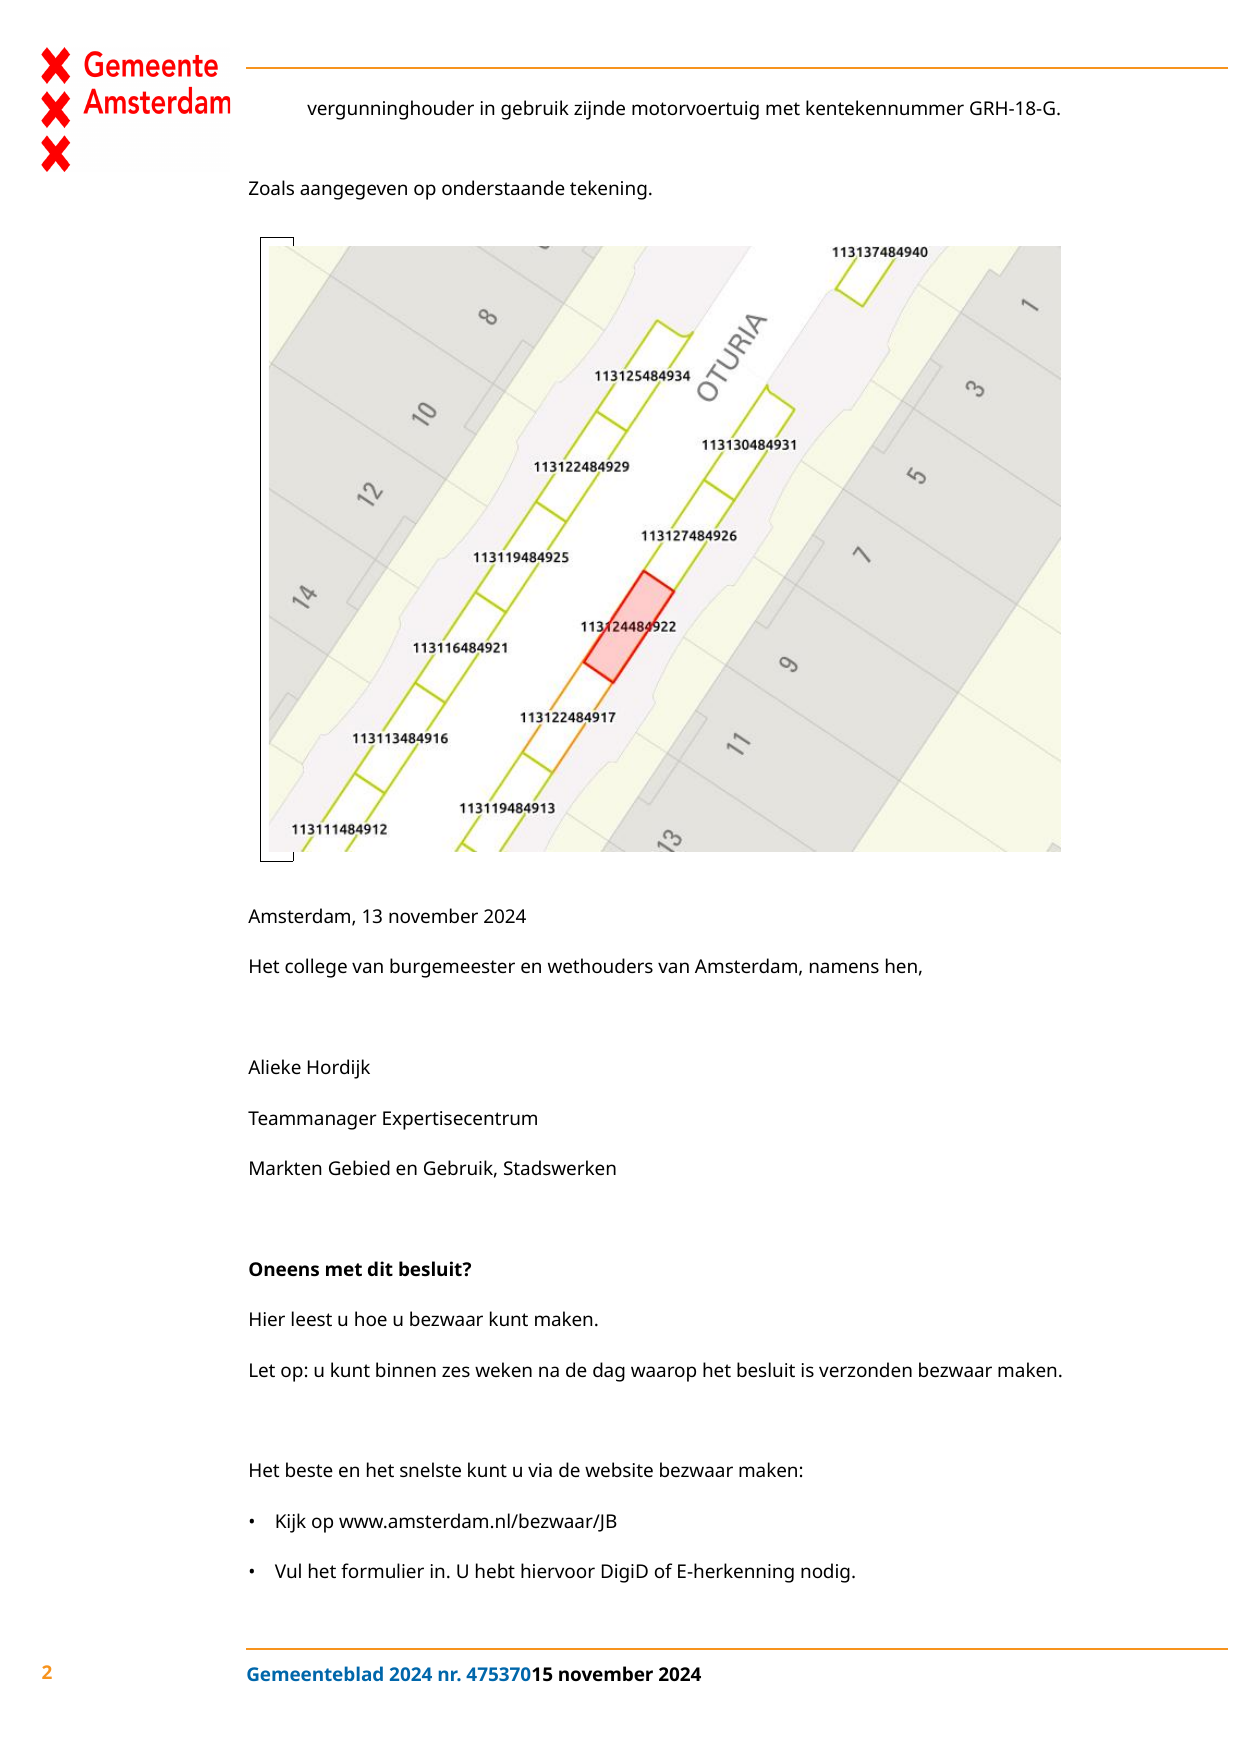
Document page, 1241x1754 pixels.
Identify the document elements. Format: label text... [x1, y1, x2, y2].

list vergunninghouder in gebruik zijnde motorvoertuig met kentekennummer GRH-18-G. [248, 95, 1152, 121]
text Let op: u kunt binnen zes weken na de dag waarop het besluit is verzonden bezwaar maken. [248, 1357, 1152, 1383]
text Hier leest u hoe u bezwaar kunt maken. [248, 1306, 1152, 1332]
text Alieke Hordijk [248, 1054, 1152, 1080]
picture [268, 246, 1061, 852]
text Markten Gebied en Gebruik, Stadswerken [248, 1155, 1152, 1181]
text Oneens met dit besluit? [248, 1256, 1152, 1282]
text • Vul het formulier in. U hebt hiervoor DigiD of E-herkenning nodig. [248, 1558, 1152, 1584]
text Amsterdam, 13 november 2024 [248, 903, 1152, 929]
picture [41, 47, 231, 172]
text Teammanager Expertisecentrum [248, 1105, 1152, 1131]
text Zoals aangegeven op onderstaande tekening. [248, 175, 1152, 201]
text Het beste en het snelste kunt u via de website bezwaar maken: [248, 1458, 1152, 1483]
text • Kijk op www.amsterdam.nl/bezwaar/JB [248, 1508, 1152, 1534]
text Het college van burgemeester en wethouders van Amsterdam, namens hen, [248, 953, 1152, 979]
